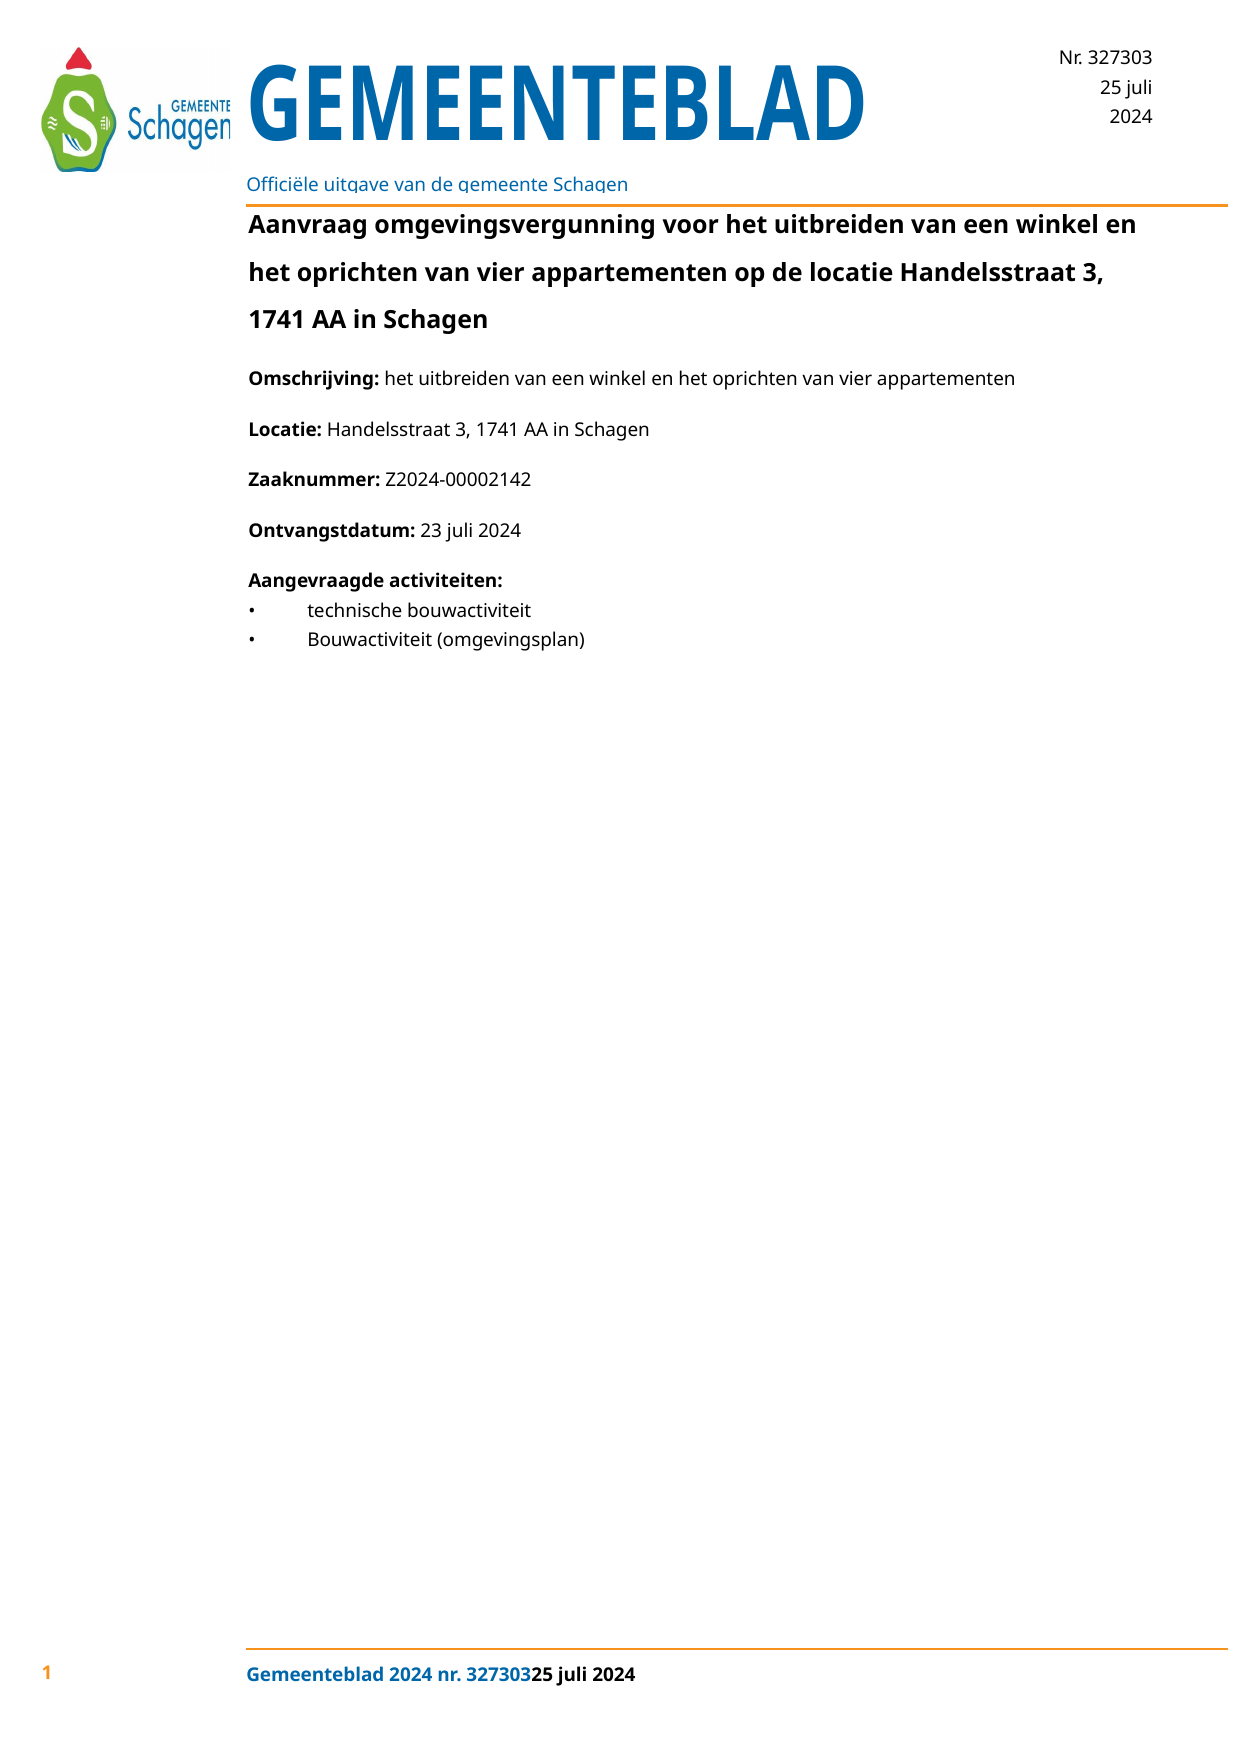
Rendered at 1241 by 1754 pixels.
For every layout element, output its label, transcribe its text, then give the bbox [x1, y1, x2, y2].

list technische bouwactiviteit [248, 597, 1152, 622]
text Zaaknummer: Z2024-00002142 [248, 466, 1152, 492]
text Aanvraag omgevingsvergunning voor het uitbreiden van een winkel en het oprichten van vier appartementen op de locatie Handelsstraat 3, 1741 AA in Schagen [248, 207, 1152, 336]
text Ontvangstdatum: 23 juli 2024 [248, 517, 1152, 542]
list Bouwactiviteit (omgevingsplan) [248, 626, 1152, 652]
text Omschrijving: het uitbreiden van een winkel en het oprichten van vier appartementen [248, 366, 1152, 391]
text Aangevraagde activiteiten: [248, 567, 1152, 593]
picture [41, 47, 231, 172]
text Locatie: Handelsstraat 3, 1741 AA in Schagen [248, 416, 1152, 442]
